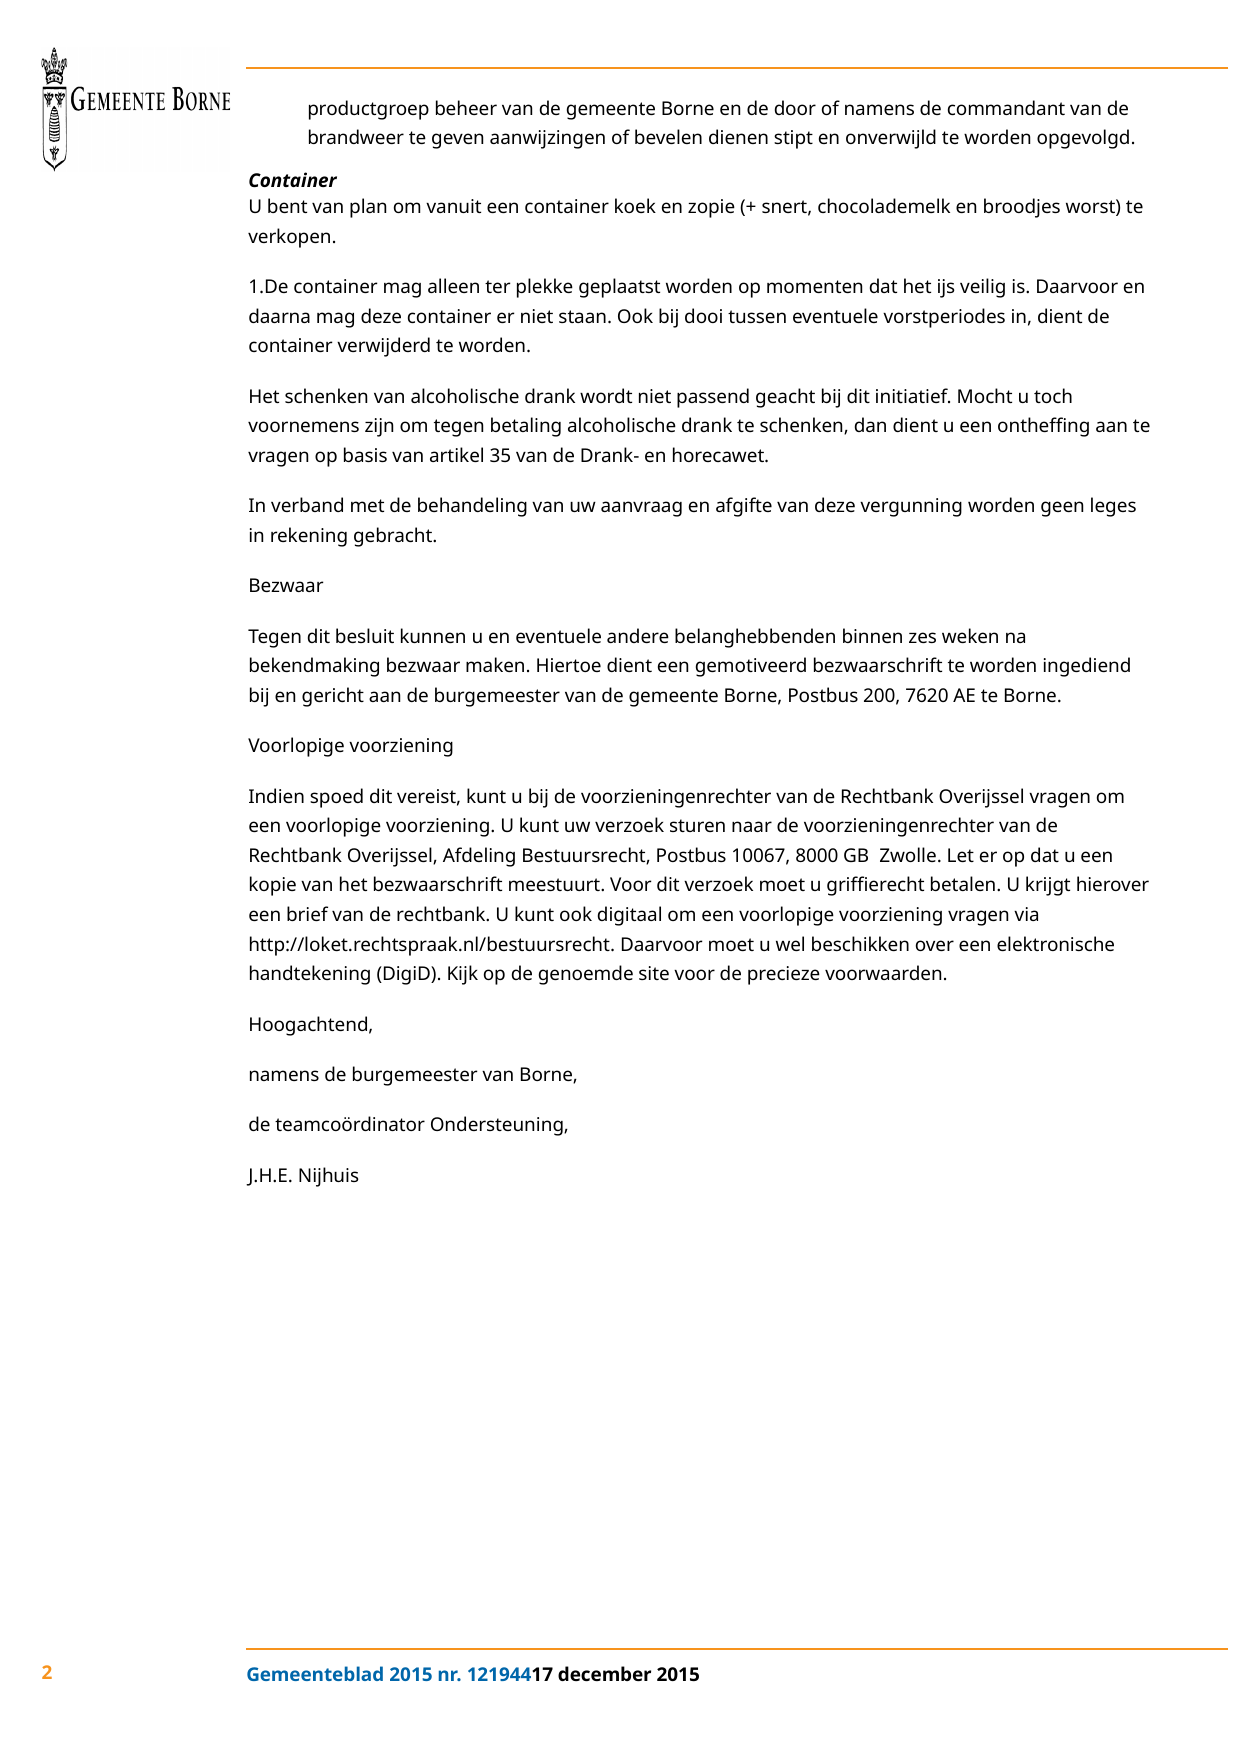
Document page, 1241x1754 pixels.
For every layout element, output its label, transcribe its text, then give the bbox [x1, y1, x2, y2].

text Container [248, 167, 1152, 193]
text U bent van plan om vanuit een container koek en zopie (+ snert, chocolademelk en broodjes worst) te verkopen. [248, 193, 1152, 248]
text In verband met de behandeling van uw aanvraag en afgifte van deze vergunning worden geen leges in rekening gebracht. [248, 492, 1152, 548]
picture [41, 47, 231, 172]
text Tegen dit besluit kunnen u en eventuele andere belanghebbenden binnen zes weken na bekendmaking bezwaar maken. Hiertoe dient een gemotiveerd bezwaarschrift te worden ingediend bij en gericht aan de burgemeester van de gemeente Borne, Postbus 200, 7620 AE te Borne. [248, 623, 1152, 708]
text de teamcoördinator Ondersteuning, [248, 1112, 1152, 1137]
list productgroep beheer van de gemeente Borne en de door of namens de commandant van de brandweer te geven aanwijzingen of bevelen dienen stipt en onverwijld te worden opgevolgd. [248, 95, 1152, 150]
text J.H.E. Nijhuis [248, 1162, 1152, 1188]
text Bezwaar [248, 572, 1152, 598]
text Hoogachtend, [248, 1011, 1152, 1036]
text Het schenken van alcoholische drank wordt niet passend geacht bij dit initiatief. Mocht u toch voornemens zijn om tegen betaling alcoholische drank te schenken, dan dient u een ontheffing aan te vragen op basis van artikel 35 van de Drank- en horecawet. [248, 383, 1152, 468]
text 1.De container mag alleen ter plekke geplaatst worden op momenten dat het ijs veilig is. Daarvoor en daarna mag deze container er niet staan. Ook bij dooi tussen eventuele vorstperiodes in, dient de container verwijderd te worden. [248, 273, 1152, 358]
text namens de burgemeester van Borne, [248, 1061, 1152, 1087]
text Indien spoed dit vereist, kunt u bij de voorzieningenrechter van de Rechtbank Overijssel vragen om een voorlopige voorziening. U kunt uw verzoek sturen naar de voorzieningenrechter van de Rechtbank Overijssel, Afdeling Bestuursrecht, Postbus 10067, 8000 GB Zwolle. Let er op dat u een kopie van het bezwaarschrift meestuurt. Voor dit verzoek moet u griffierecht betalen. U krijgt hierover een brief van de rechtbank. U kunt ook digitaal om een voorlopige voorziening vragen via http://loket.rechtspraak.nl/bestuursrecht. Daarvoor moet u wel beschikken over een elektronische handtekening (DigiD). Kijk op de genoemde site voor de precieze voorwaarden. [248, 783, 1152, 986]
text Voorlopige voorziening [248, 732, 1152, 758]
